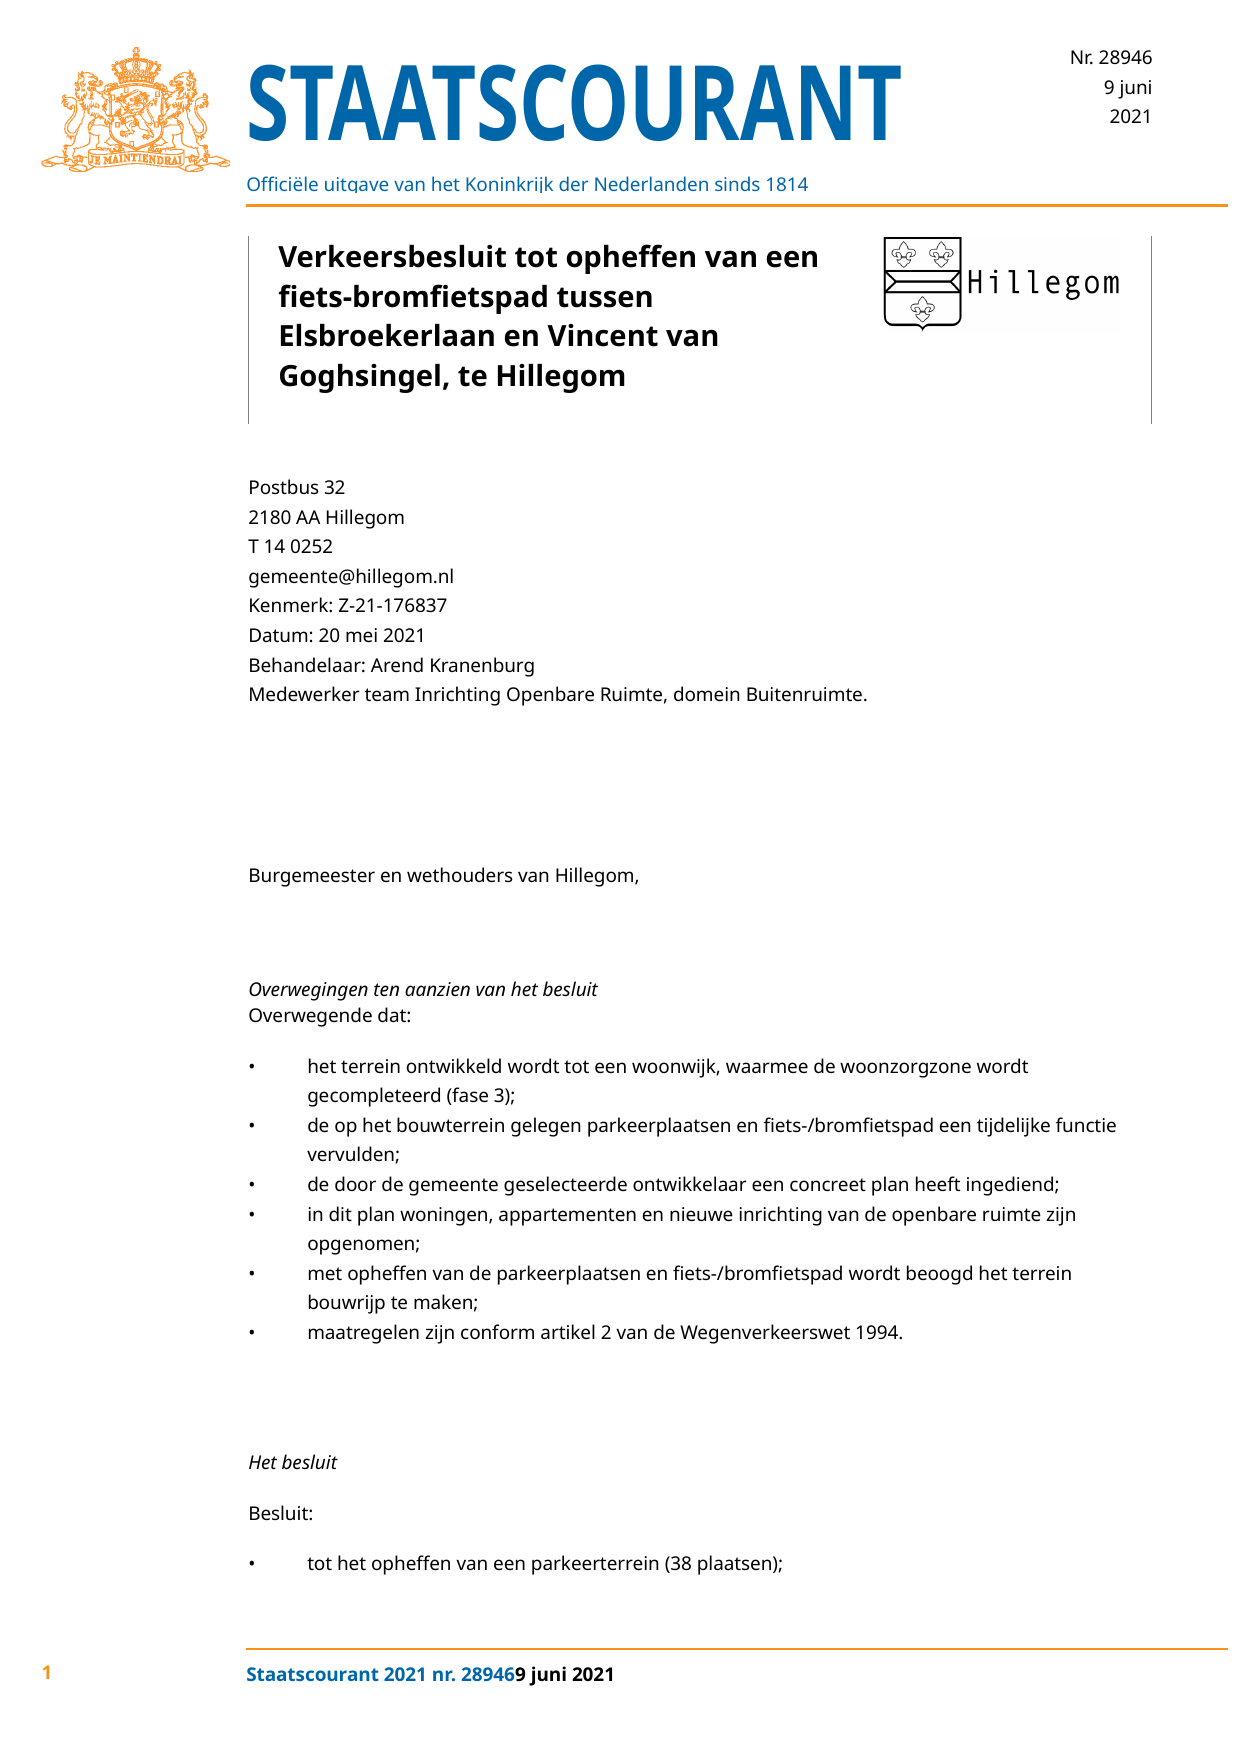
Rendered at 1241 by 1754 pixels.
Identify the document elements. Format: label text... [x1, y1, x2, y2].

text Medewerker team Inrichting Openbare Ruimte, domein Buitenruimte. [248, 681, 1152, 707]
list met opheffen van de parkeerplaatsen en fiets-/bromfietspad wordt beoogd het terrein bouwrijp te maken; [248, 1260, 1152, 1315]
text Burgemeester en wethouders van Hillegom, [248, 862, 1152, 888]
list het terrein ontwikkeld wordt tot een woonwijk, waarmee de woonzorgzone wordt gecompleteerd (fase 3); [248, 1053, 1152, 1108]
text Datum: 20 mei 2021 [248, 622, 1152, 648]
text Kenmerk: Z-21-176837 [248, 593, 1152, 618]
table_header [1119, 236, 1151, 332]
text Het besluit [248, 1449, 1152, 1475]
text T 14 0252 [248, 533, 1152, 559]
text Postbus 32 [248, 474, 1152, 500]
text Overwegingen ten aanzien van het besluit [248, 977, 1152, 1002]
list maatregelen zijn conform artikel 2 van de Wegenverkeerswet 1994. [248, 1319, 1152, 1345]
text 2180 AA Hillegom [248, 504, 1152, 530]
list tot het opheffen van een parkeerterrein (38 plaatsen); [248, 1550, 1152, 1576]
text Behandelaar: Arend Kranenburg [248, 652, 1152, 678]
picture [882, 236, 1119, 333]
list de op het bouwterrein gelegen parkeerplaatsen en fiets-/bromfietspad een tijdelijke functie vervulden; [248, 1112, 1152, 1167]
table_header Verkeersbesluit tot opheffen van een fiets-bromfietspad tussen Elsbroekerlaan en Vincent van Goghsingel, te Hillegom [249, 236, 850, 424]
table_header [850, 236, 882, 332]
picture [41, 47, 231, 172]
text Besluit: [248, 1500, 1152, 1526]
table_header [850, 333, 1151, 424]
list in dit plan woningen, appartementen en nieuwe inrichting van de openbare ruimte zijn opgenomen; [248, 1201, 1152, 1256]
text Overwegende dat: [248, 1002, 1152, 1028]
list de door de gemeente geselecteerde ontwikkelaar een concreet plan heeft ingediend; [248, 1171, 1152, 1197]
text gemeente@hillegom.nl [248, 563, 1152, 589]
